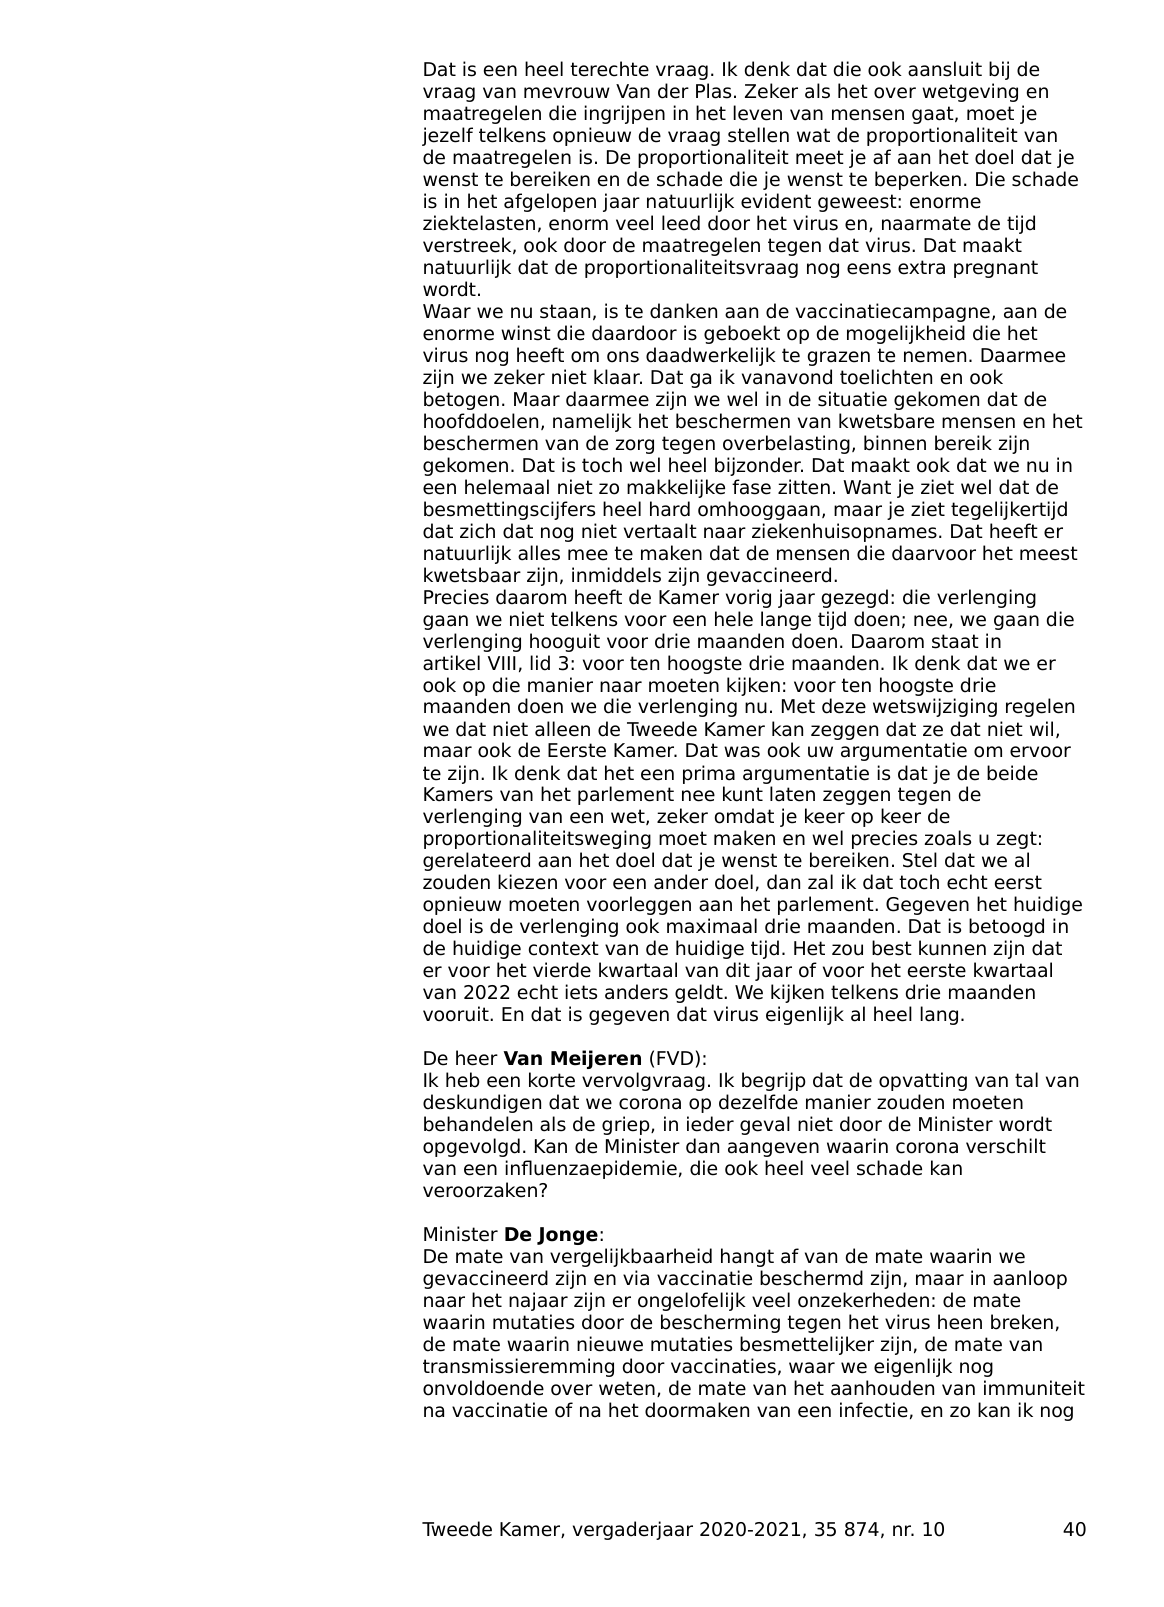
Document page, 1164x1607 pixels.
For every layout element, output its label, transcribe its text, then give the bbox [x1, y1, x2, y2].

text Ik heb een korte vervolgvraag. Ik begrijp dat de opvatting van tal van deskundigen dat we corona op dezelfde manier zouden moeten behandelen als de griep, in ieder geval niet door de Minister wordt opgevolgd. Kan de Minister dan aangeven waarin corona verschilt van een influenzaepidemie, die ook heel veel schade kan veroorzaken? [422, 1070, 1087, 1202]
text De mate van vergelijkbaarheid hangt af van de mate waarin we gevaccineerd zijn en via vaccinatie beschermd zijn, maar in aanloop naar het najaar zijn er ongelofelijk veel onzekerheden: de mate waarin mutaties door de bescherming tegen het virus heen breken, de mate waarin nieuwe mutaties besmettelijker zijn, de mate van transmissieremming door vaccinaties, waar we eigenlijk nog onvoldoende over weten, de mate van het aanhouden van immuniteit na vaccinatie of na het doormaken van een infectie, en zo kan ik nog [422, 1246, 1087, 1422]
text Dat is een heel terechte vraag. Ik denk dat die ook aansluit bij de vraag van mevrouw Van der Plas. Zeker als het over wetgeving en maatregelen die ingrijpen in het leven van mensen gaat, moet je jezelf telkens opnieuw de vraag stellen wat de proportionaliteit van de maatregelen is. De proportionaliteit meet je af aan het doel dat je wenst te bereiken en de schade die je wenst te beperken. Die schade is in het afgelopen jaar natuurlijk evident geweest: enorme ziektelasten, enorm veel leed door het virus en, naarmate de tijd verstreek, ook door de maatregelen tegen dat virus. Dat maakt natuurlijk dat de proportionaliteitsvraag nog eens extra pregnant wordt. [422, 59, 1087, 301]
text Minister De Jonge: [422, 1224, 1087, 1246]
text Precies daarom heeft de Kamer vorig jaar gezegd: die verlenging gaan we niet telkens voor een hele lange tijd doen; nee, we gaan die verlenging hooguit voor drie maanden doen. Daarom staat in artikel VIII, lid 3: voor ten hoogste drie maanden. Ik denk dat we er ook op die manier naar moeten kijken: voor ten hoogste drie maanden doen we die verlenging nu. Met deze wetswijziging regelen we dat niet alleen de Tweede Kamer kan zeggen dat ze dat niet wil, maar ook de Eerste Kamer. Dat was ook uw argumentatie om ervoor te zijn. Ik denk dat het een prima argumentatie is dat je de beide Kamers van het parlement nee kunt laten zeggen tegen de verlenging van een wet, zeker omdat je keer op keer de proportionaliteitsweging moet maken en wel precies zoals u zegt: gerelateerd aan het doel dat je wenst te bereiken. Stel dat we al zouden kiezen voor een ander doel, dan zal ik dat toch echt eerst opnieuw moeten voorleggen aan het parlement. Gegeven het huidige doel is de verlenging ook maximaal drie maanden. Dat is betoogd in de huidige context van de huidige tijd. Het zou best kunnen zijn dat er voor het vierde kwartaal van dit jaar of voor het eerste kwartaal van 2022 echt iets anders geldt. We kijken telkens drie maanden vooruit. En dat is gegeven dat virus eigenlijk al heel lang. [422, 587, 1087, 1026]
text Waar we nu staan, is te danken aan de vaccinatiecampagne, aan de enorme winst die daardoor is geboekt op de mogelijkheid die het virus nog heeft om ons daadwerkelijk te grazen te nemen. Daarmee zijn we zeker niet klaar. Dat ga ik vanavond toelichten en ook betogen. Maar daarmee zijn we wel in de situatie gekomen dat de hoofddoelen, namelijk het beschermen van kwetsbare mensen en het beschermen van de zorg tegen overbelasting, binnen bereik zijn gekomen. Dat is toch wel heel bijzonder. Dat maakt ook dat we nu in een helemaal niet zo makkelijke fase zitten. Want je ziet wel dat de besmettingscijfers heel hard omhooggaan, maar je ziet tegelijkertijd dat zich dat nog niet vertaalt naar ziekenhuisopnames. Dat heeft er natuurlijk alles mee te maken dat de mensen die daarvoor het meest kwetsbaar zijn, inmiddels zijn gevaccineerd. [422, 301, 1087, 587]
text De heer Van Meijeren (FVD): [422, 1048, 1087, 1070]
